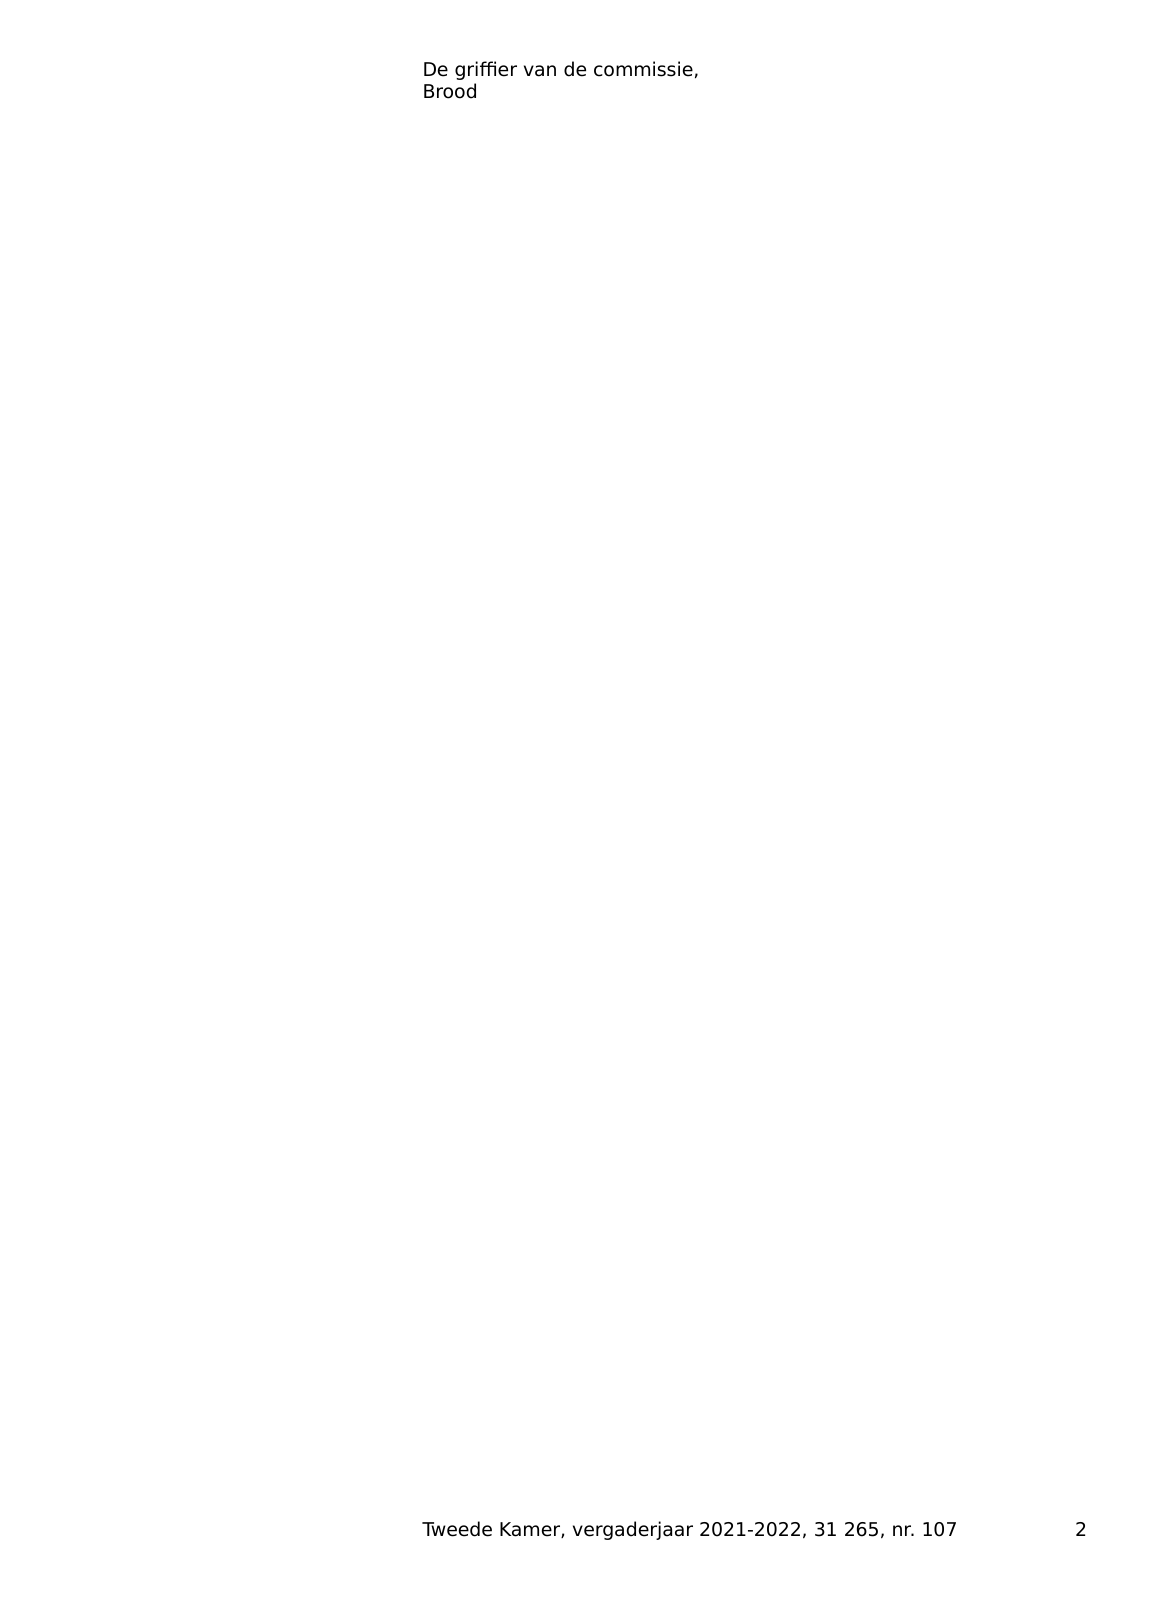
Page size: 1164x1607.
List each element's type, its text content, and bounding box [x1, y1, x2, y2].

text De griffier van de commissie, Brood [422, 59, 1087, 103]
